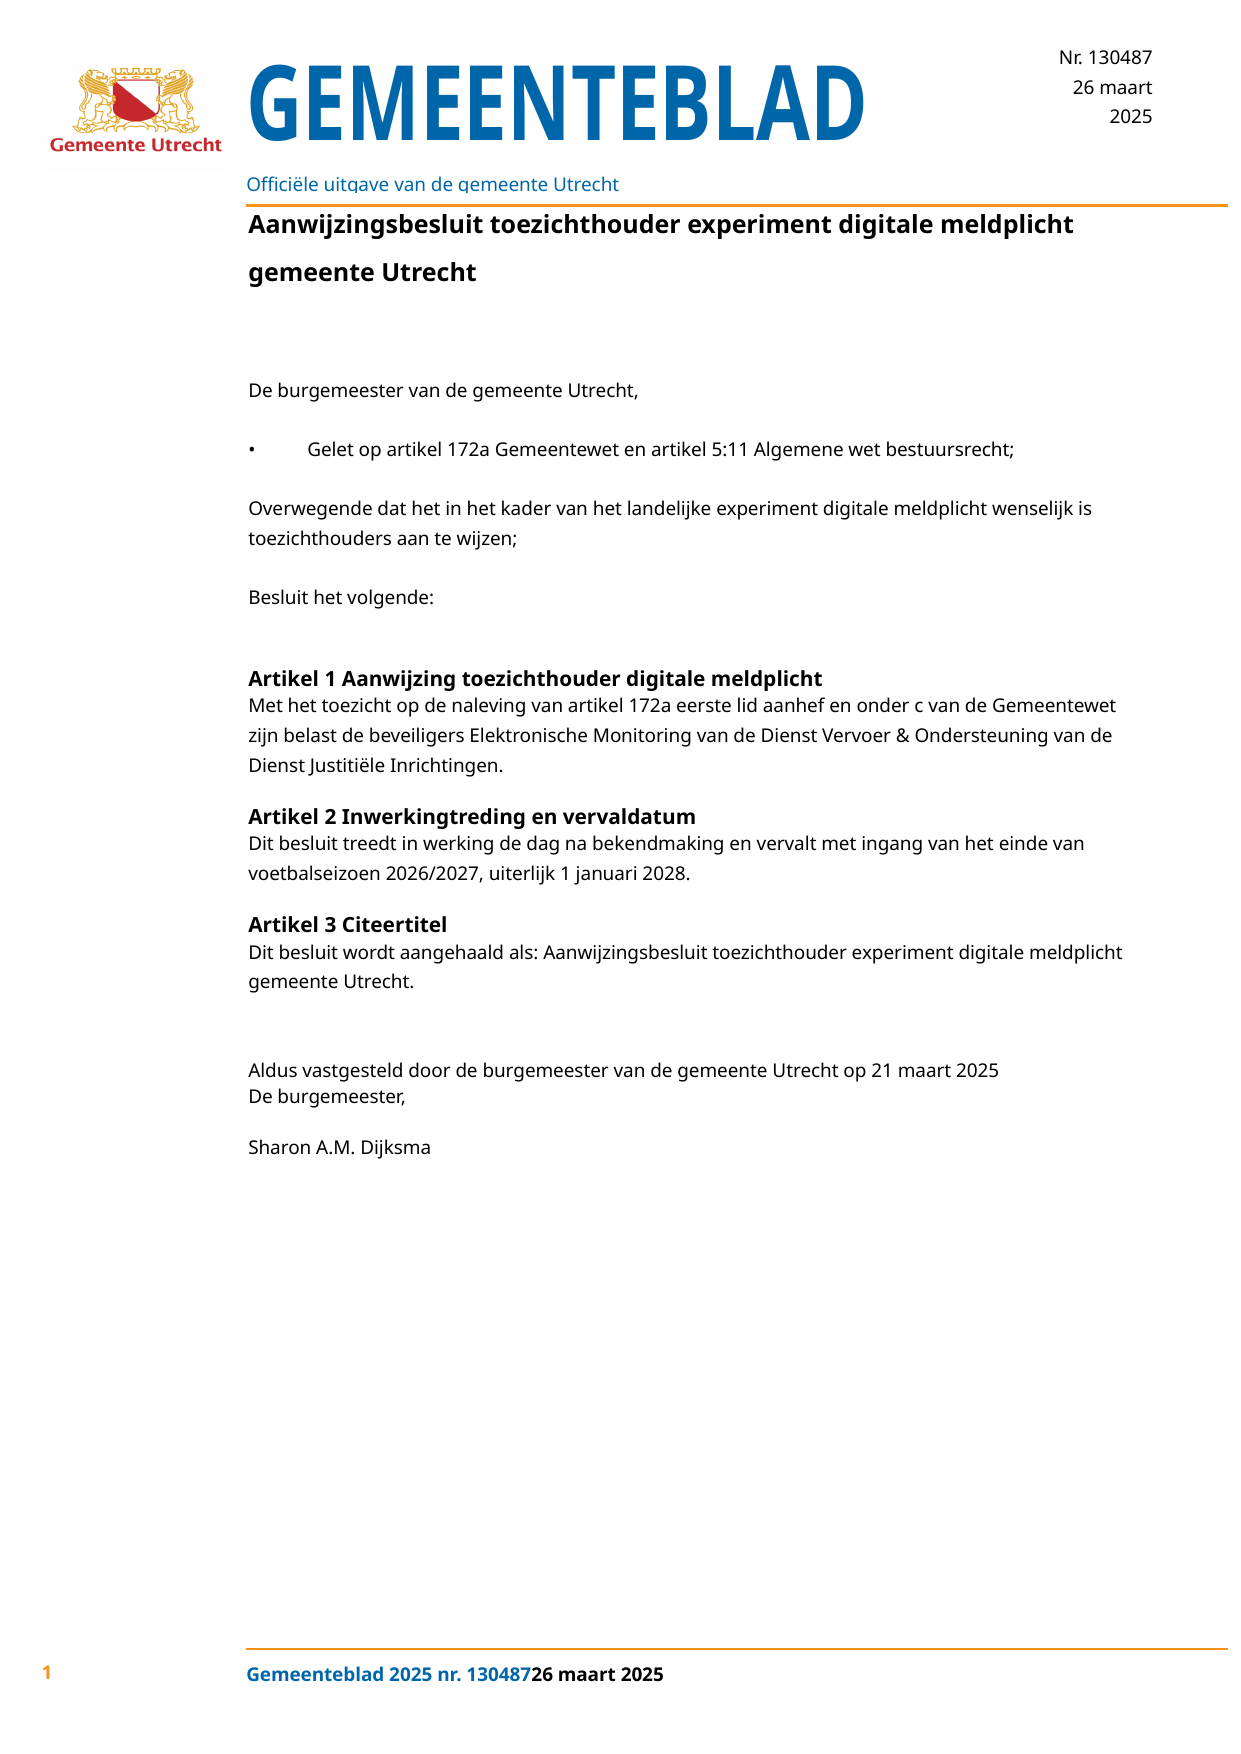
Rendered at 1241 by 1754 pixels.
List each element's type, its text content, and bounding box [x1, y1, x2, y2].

list Gelet op artikel 172a Gemeentewet en artikel 5:11 Algemene wet bestuursrecht; [248, 436, 1152, 462]
text Aanwijzingsbesluit toezichthouder experiment digitale meldplicht gemeente Utrecht [248, 207, 1152, 288]
text De burgemeester van de gemeente Utrecht, [248, 377, 1152, 403]
text Overwegende dat het in het kader van het landelijke experiment digitale meldplicht wenselijk is toezichthouders aan te wijzen; [248, 495, 1152, 551]
text Met het toezicht op de naleving van artikel 172a eerste lid aanhef en onder c van de Gemeentewet zijn belast de beveiligers Elektronische Monitoring van de Dienst Vervoer & Ondersteuning van de Dienst Justitiële Inrichtingen. [248, 693, 1152, 777]
text Aldus vastgesteld door de burgemeester van de gemeente Utrecht op 21 maart 2025 [248, 1057, 1152, 1083]
text Artikel 2 Inwerkingtreding en vervaldatum [248, 802, 1152, 831]
text De burgemeester, [248, 1083, 1152, 1109]
text Dit besluit wordt aangehaald als: Aanwijzingsbesluit toezichthouder experiment digitale meldplicht gemeente Utrecht. [248, 939, 1152, 994]
picture [41, 47, 231, 172]
text Artikel 3 Citeertitel [248, 911, 1152, 939]
text Besluit het volgende: [248, 584, 1152, 610]
text Artikel 1 Aanwijzing toezichthouder digitale meldplicht [248, 664, 1152, 693]
text Sharon A.M. Dijksma [248, 1134, 1152, 1160]
text Dit besluit treedt in werking de dag na bekendmaking en vervalt met ingang van het einde van voetbalseizoen 2026/2027, uiterlijk 1 januari 2028. [248, 831, 1152, 886]
